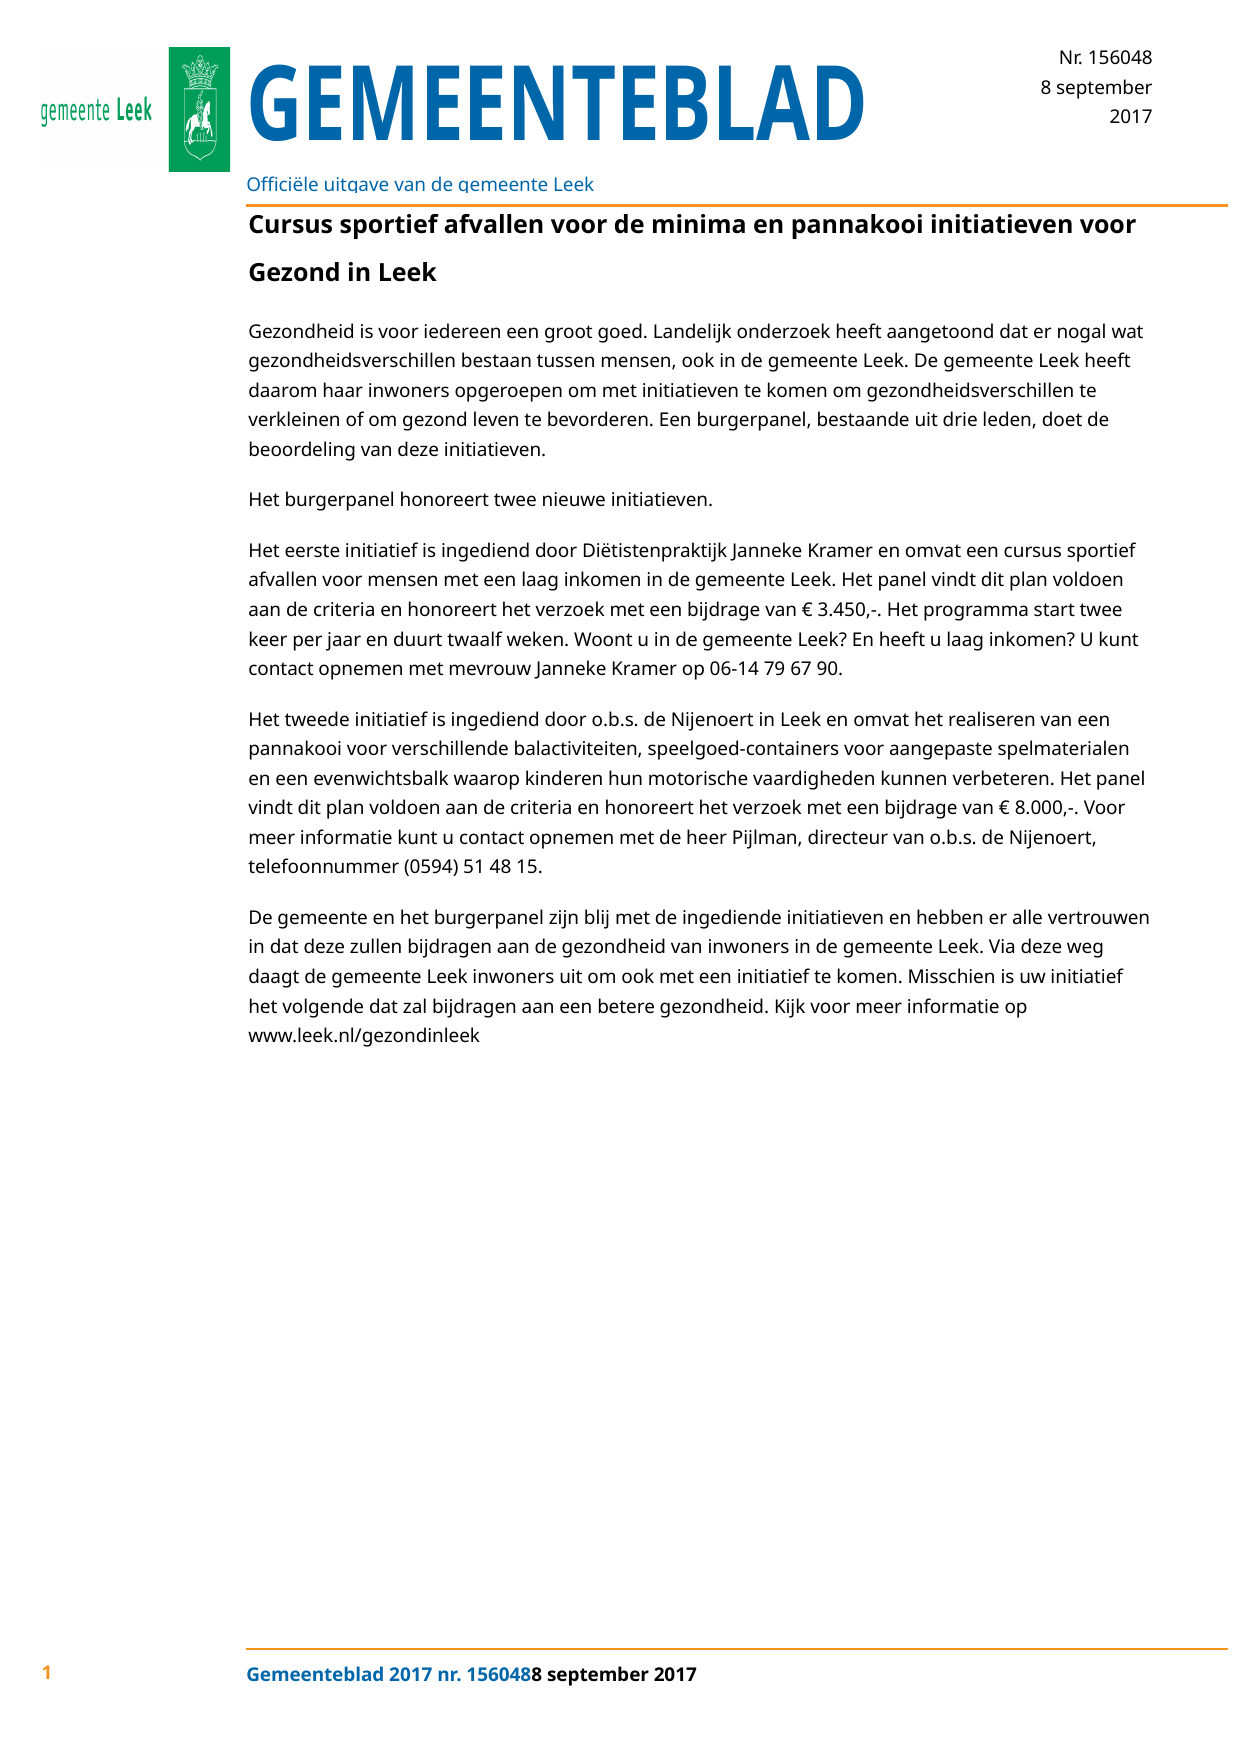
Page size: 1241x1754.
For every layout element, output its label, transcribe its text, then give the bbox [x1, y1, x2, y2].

text Het burgerpanel honoreert twee nieuwe initiatieven. [248, 487, 1152, 512]
text Gezondheid is voor iedereen een groot goed. Landelijk onderzoek heeft aangetoond dat er nogal wat gezondheidsverschillen bestaan tussen mensen, ook in de gemeente Leek. De gemeente Leek heeft daarom haar inwoners opgeroepen om met initiatieven te komen om gezondheidsverschillen te verkleinen of om gezond leven te bevorderen. Een burgerpanel, bestaande uit drie leden, doet de beoordeling van deze initiatieven. [248, 318, 1152, 462]
text De gemeente en het burgerpanel zijn blij met de ingediende initiatieven en hebben er alle vertrouwen in dat deze zullen bijdragen aan de gezondheid van inwoners in de gemeente Leek. Via deze weg daagt de gemeente Leek inwoners uit om ook met een initiatief te komen. Misschien is uw initiatief het volgende dat zal bijdragen aan een betere gezondheid. Kijk voor meer informatie op www.leek.nl/gezondinleek [248, 904, 1152, 1048]
text Cursus sportief afvallen voor de minima en pannakooi initiatieven voor Gezond in Leek [248, 207, 1152, 288]
text Het tweede initiatief is ingediend door o.b.s. de Nijenoert in Leek en omvat het realiseren van een pannakooi voor verschillende balactiviteiten, speelgoed-containers voor aangepaste spelmaterialen en een evenwichtsbalk waarop kinderen hun motorische vaardigheden kunnen verbeteren. Het panel vindt dit plan voldoen aan de criteria en honoreert het verzoek met een bijdrage van € 8.000,-. Voor meer informatie kunt u contact opnemen met de heer Pijlman, directeur van o.b.s. de Nijenoert, telefoonnummer (0594) 51 48 15. [248, 706, 1152, 879]
text Het eerste initiatief is ingediend door Diëtistenpraktijk Janneke Kramer en omvat een cursus sportief afvallen voor mensen met een laag inkomen in de gemeente Leek. Het panel vindt dit plan voldoen aan de criteria en honoreert het verzoek met een bijdrage van € 3.450,-. Het programma start twee keer per jaar en duurt twaalf weken. Woont u in de gemeente Leek? En heeft u laag inkomen? U kunt contact opnemen met mevrouw Janneke Kramer op 06-14 79 67 90. [248, 537, 1152, 681]
picture [41, 47, 231, 172]
